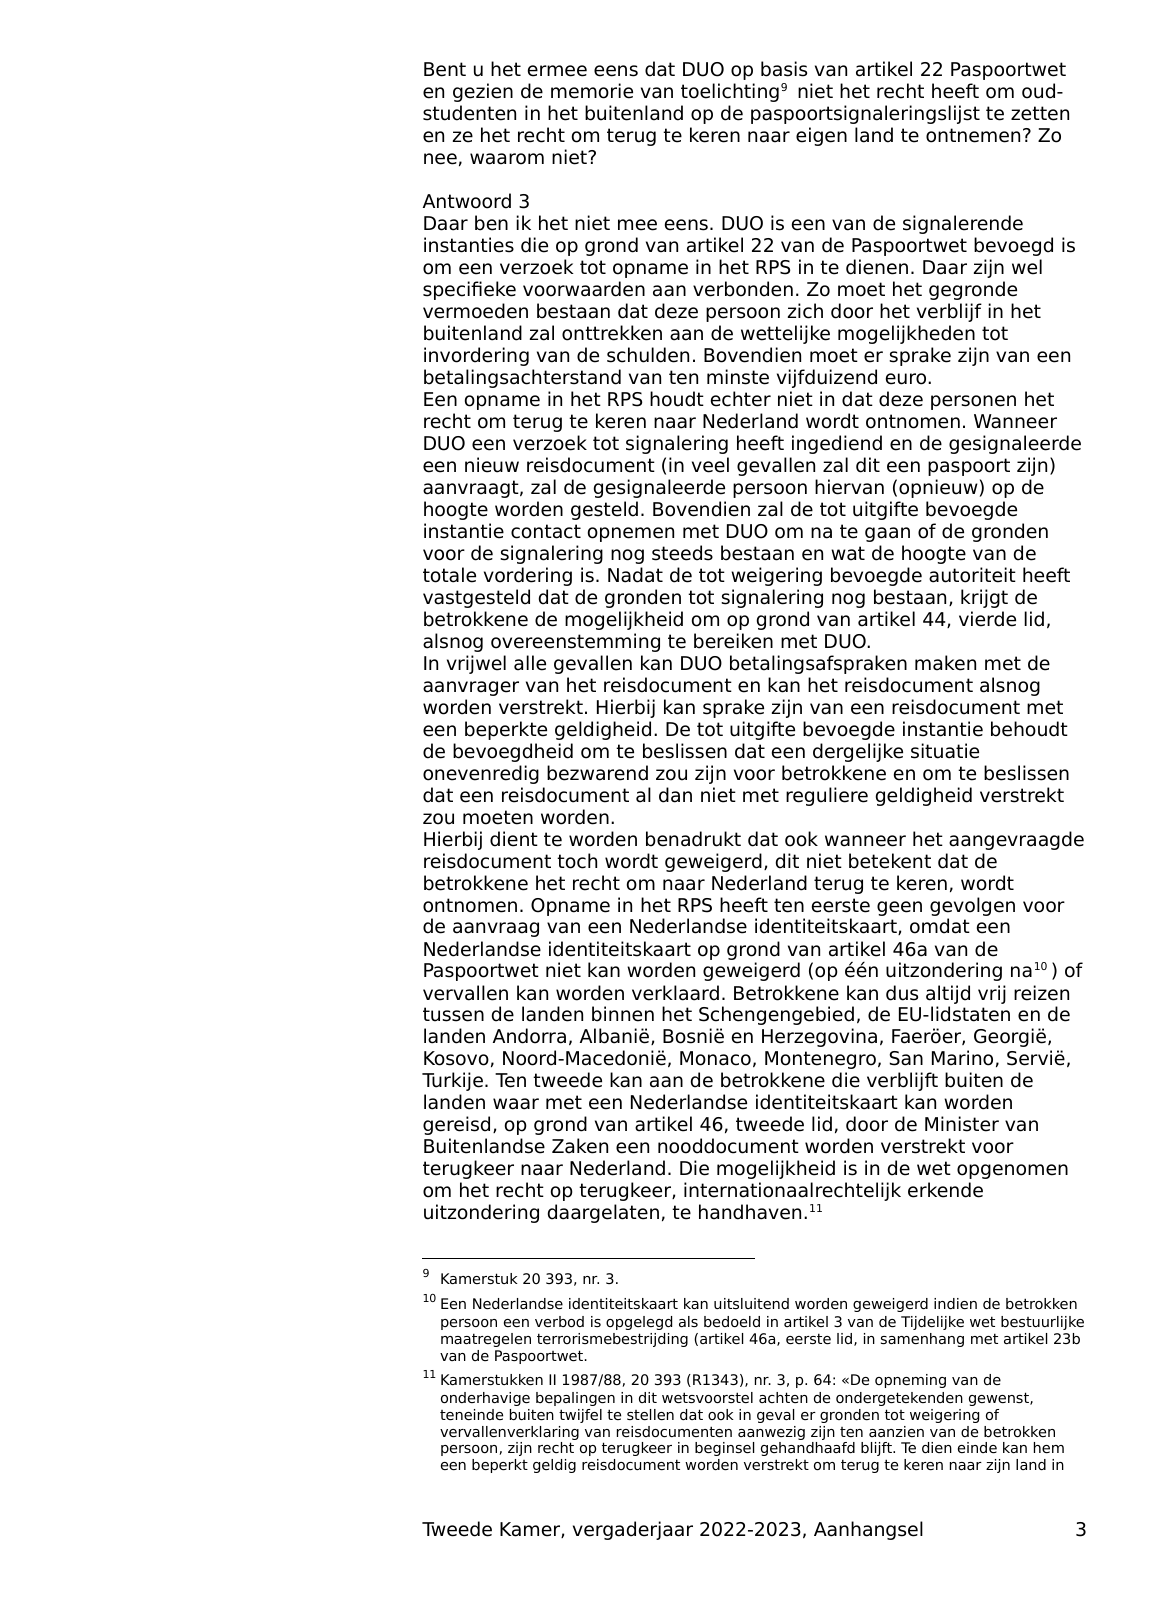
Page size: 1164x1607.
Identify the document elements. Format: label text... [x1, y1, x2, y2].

text Kamerstuk 20 393, nr. 3. [422, 1267, 1087, 1289]
text Bent u het ermee eens dat DUO op basis van artikel 22 Paspoortwet en gezien de memorie van toelichting niet het recht heeft om oud-studenten in het buitenland op de paspoortsignaleringslijst te zetten en ze het recht om terug te keren naar eigen land te ontnemen? Zo nee, waarom niet? [422, 59, 1087, 169]
text Hierbij dient te worden benadrukt dat ook wanneer het aangevraagde reisdocument toch wordt geweigerd, dit niet betekent dat de betrokkene het recht om naar Nederland terug te keren, wordt ontnomen. Opname in het RPS heeft ten eerste geen gevolgen voor de aanvraag van een Nederlandse identiteitskaart, omdat een Nederlandse identiteitskaart op grond van artikel 46a van de Paspoortwet niet kan worden geweigerd (op één uitzondering na) of vervallen kan worden verklaard. Betrokkene kan dus altijd vrij reizen tussen de landen binnen het Schengengebied, de EU-lidstaten en de landen Andorra, Albanië, Bosnië en Herzegovina, Faeröer, Georgië, Kosovo, Noord-Macedonië, Monaco, Montenegro, San Marino, Servië, Turkije. Ten tweede kan aan de betrokkene die verblijft buiten de landen waar met een Nederlandse identiteitskaart kan worden gereisd, op grond van artikel 46, tweede lid, door de Minister van Buitenlandse Zaken een nooddocument worden verstrekt voor terugkeer naar Nederland. Die mogelijkheid is in de wet opgenomen om het recht op terugkeer, internationaalrechtelijk erkende uitzondering daargelaten, te handhaven. [422, 828, 1087, 1224]
text Antwoord 3 [422, 191, 1087, 213]
text Daar ben ik het niet mee eens. DUO is een van de signalerende instanties die op grond van artikel 22 van de Paspoortwet bevoegd is om een verzoek tot opname in het RPS in te dienen. Daar zijn wel specifieke voorwaarden aan verbonden. Zo moet het gegronde vermoeden bestaan dat deze persoon zich door het verblijf in het buitenland zal onttrekken aan de wettelijke mogelijkheden tot invordering van de schulden. Bovendien moet er sprake zijn van een betalingsachterstand van ten minste vijfduizend euro. [422, 213, 1087, 389]
text Een Nederlandse identiteitskaart kan uitsluitend worden geweigerd indien de betrokken persoon een verbod is opgelegd als bedoeld in artikel 3 van de Tijdelijke wet bestuurlijke maatregelen terrorismebestrijding (artikel 46a, eerste lid, in samenhang met artikel 23b van de Paspoortwet. [422, 1292, 1087, 1365]
text Kamerstukken II 1987/88, 20 393 (R1343), nr. 3, p. 64: «De opneming van de onderhavige bepalingen in dit wetsvoorstel achten de ondergetekenden gewenst, teneinde buiten twijfel te stellen dat ook in geval er gronden tot weigering of vervallenverklaring van reisdocumenten aanwezig zijn ten aanzien van de betrokken persoon, zijn recht op terugkeer in beginsel gehandhaafd blijft. Te dien einde kan hem een beperkt geldig reisdocument worden verstrekt om terug te keren naar zijn land in [422, 1368, 1087, 1474]
text Een opname in het RPS houdt echter niet in dat deze personen het recht om terug te keren naar Nederland wordt ontnomen. Wanneer DUO een verzoek tot signalering heeft ingediend en de gesignaleerde een nieuw reisdocument (in veel gevallen zal dit een paspoort zijn) aanvraagt, zal de gesignaleerde persoon hiervan (opnieuw) op de hoogte worden gesteld. Bovendien zal de tot uitgifte bevoegde instantie contact opnemen met DUO om na te gaan of de gronden voor de signalering nog steeds bestaan en wat de hoogte van de totale vordering is. Nadat de tot weigering bevoegde autoriteit heeft vastgesteld dat de gronden tot signalering nog bestaan, krijgt de betrokkene de mogelijkheid om op grond van artikel 44, vierde lid, alsnog overeenstemming te bereiken met DUO. [422, 389, 1087, 653]
text In vrijwel alle gevallen kan DUO betalingsafspraken maken met de aanvrager van het reisdocument en kan het reisdocument alsnog worden verstrekt. Hierbij kan sprake zijn van een reisdocument met een beperkte geldigheid. De tot uitgifte bevoegde instantie behoudt de bevoegdheid om te beslissen dat een dergelijke situatie onevenredig bezwarend zou zijn voor betrokkene en om te beslissen dat een reisdocument al dan niet met reguliere geldigheid verstrekt zou moeten worden. [422, 653, 1087, 828]
